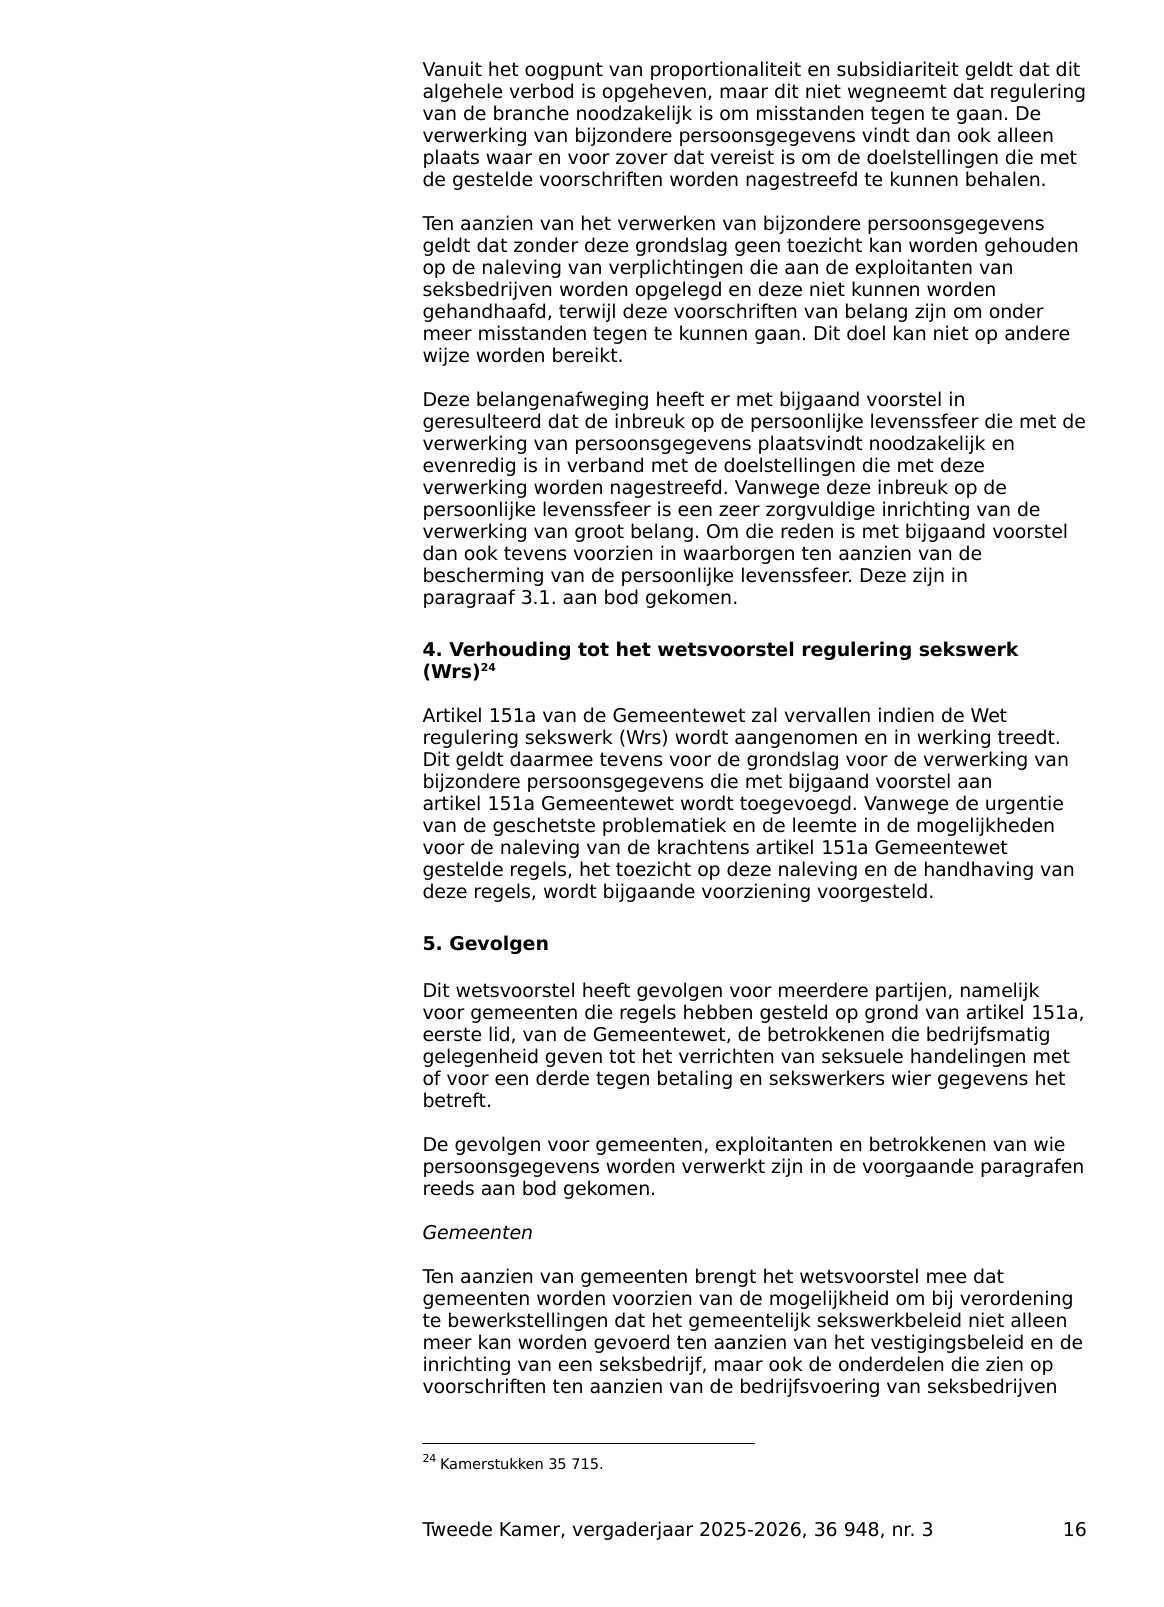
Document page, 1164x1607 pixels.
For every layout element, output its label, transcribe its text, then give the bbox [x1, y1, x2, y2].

subtitle 5. Gevolgen [422, 933, 1087, 955]
text Dit wetsvoorstel heeft gevolgen voor meerdere partijen, namelijk voor gemeenten die regels hebben gesteld op grond van artikel 151a, eerste lid, van de Gemeentewet, de betrokkenen die bedrijfsmatig gelegenheid geven tot het verrichten van seksuele handelingen met of voor een derde tegen betaling en sekswerkers wier gegevens het betreft. [422, 980, 1087, 1112]
text De gevolgen voor gemeenten, exploitanten en betrokkenen van wie persoonsgegevens worden verwerkt zijn in de voorgaande paragrafen reeds aan bod gekomen. [422, 1134, 1087, 1200]
text Vanuit het oogpunt van proportionaliteit en subsidiariteit geldt dat dit algehele verbod is opgeheven, maar dit niet wegneemt dat regulering van de branche noodzakelijk is om misstanden tegen te gaan. De verwerking van bijzondere persoonsgegevens vindt dan ook alleen plaats waar en voor zover dat vereist is om de doelstellingen die met de gestelde voorschriften worden nagestreefd te kunnen behalen. [422, 59, 1087, 191]
text Deze belangenafweging heeft er met bijgaand voorstel in geresulteerd dat de inbreuk op de persoonlijke levenssfeer die met de verwerking van persoonsgegevens plaatsvindt noodzakelijk en evenredig is in verband met de doelstellingen die met deze verwerking worden nagestreefd. Vanwege deze inbreuk op de persoonlijke levenssfeer is een zeer zorgvuldige inrichting van de verwerking van groot belang. Om die reden is met bijgaand voorstel dan ook tevens voorzien in waarborgen ten aanzien van de bescherming van de persoonlijke levenssfeer. Deze zijn in paragraaf 3.1. aan bod gekomen. [422, 389, 1087, 609]
subtitle Gemeenten [422, 1222, 1087, 1244]
text Ten aanzien van het verwerken van bijzondere persoonsgegevens geldt dat zonder deze grondslag geen toezicht kan worden gehouden op de naleving van verplichtingen die aan de exploitanten van seksbedrijven worden opgelegd en deze niet kunnen worden gehandhaafd, terwijl deze voorschriften van belang zijn om onder meer misstanden tegen te kunnen gaan. Dit doel kan niet op andere wijze worden bereikt. [422, 213, 1087, 367]
text Kamerstukken 35 715. [422, 1452, 1087, 1474]
text Artikel 151a van de Gemeentewet zal vervallen indien de Wet regulering sekswerk (Wrs) wordt aangenomen en in werking treedt. Dit geldt daarmee tevens voor de grondslag voor de verwerking van bijzondere persoonsgegevens die met bijgaand voorstel aan artikel 151a Gemeentewet wordt toegevoegd. Vanwege de urgentie van de geschetste problematiek en de leemte in de mogelijkheden voor de naleving van de krachtens artikel 151a Gemeentewet gestelde regels, het toezicht op deze naleving en de handhaving van deze regels, wordt bijgaande voorziening voorgesteld. [422, 705, 1087, 903]
text Ten aanzien van gemeenten brengt het wetsvoorstel mee dat gemeenten worden voorzien van de mogelijkheid om bij verordening te bewerkstellingen dat het gemeentelijk sekswerkbeleid niet alleen meer kan worden gevoerd ten aanzien van het vestigingsbeleid en de inrichting van een seksbedrijf, maar ook de onderdelen die zien op voorschriften ten aanzien van de bedrijfsvoering van seksbedrijven [422, 1266, 1087, 1398]
subtitle 4. Verhouding tot het wetsvoorstel regulering sekswerk (Wrs) [422, 639, 1087, 683]
